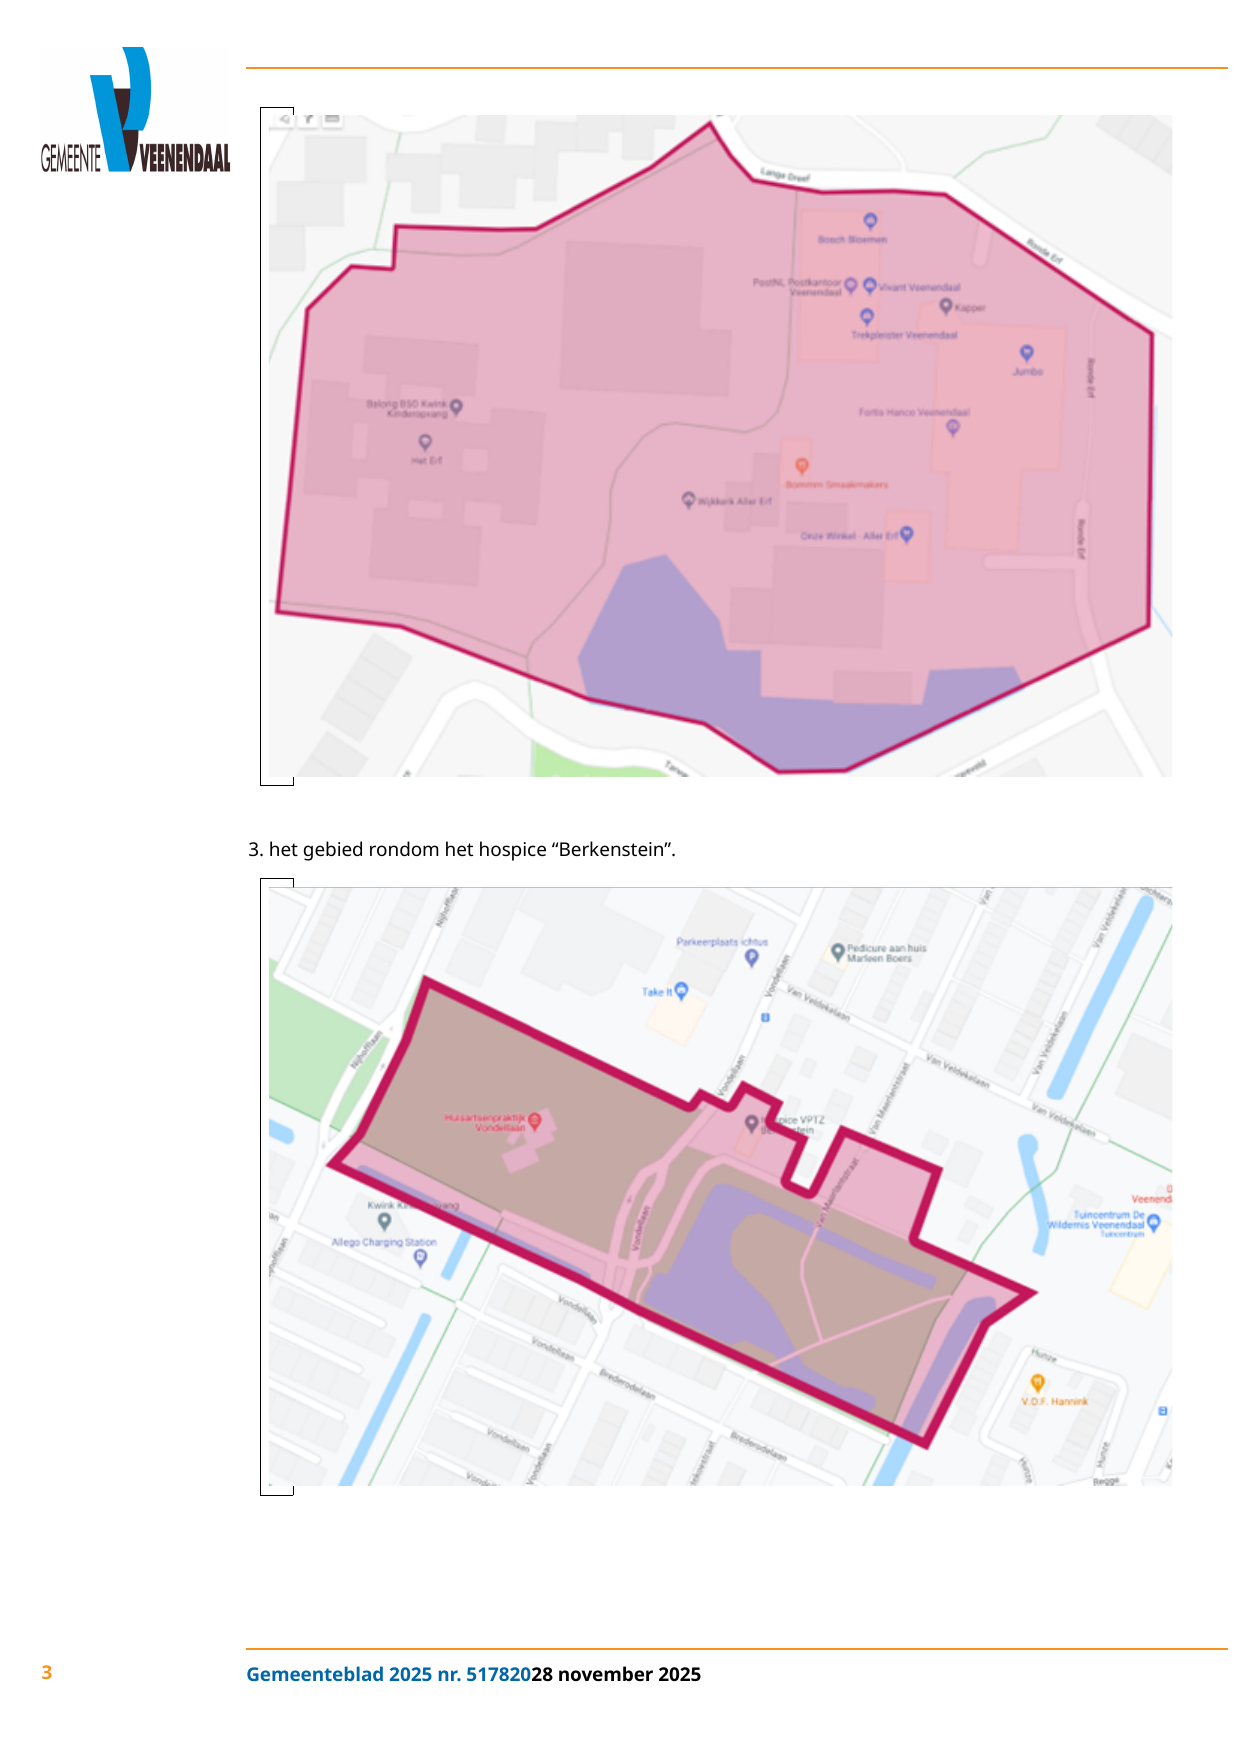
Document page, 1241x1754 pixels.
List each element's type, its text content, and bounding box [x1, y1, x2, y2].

picture [268, 886, 1173, 1486]
text 3. het gebied rondom het hospice “Berkenstein”. [248, 836, 1152, 862]
picture [268, 115, 1173, 777]
picture [123, 47, 231, 172]
picture [41, 47, 130, 172]
